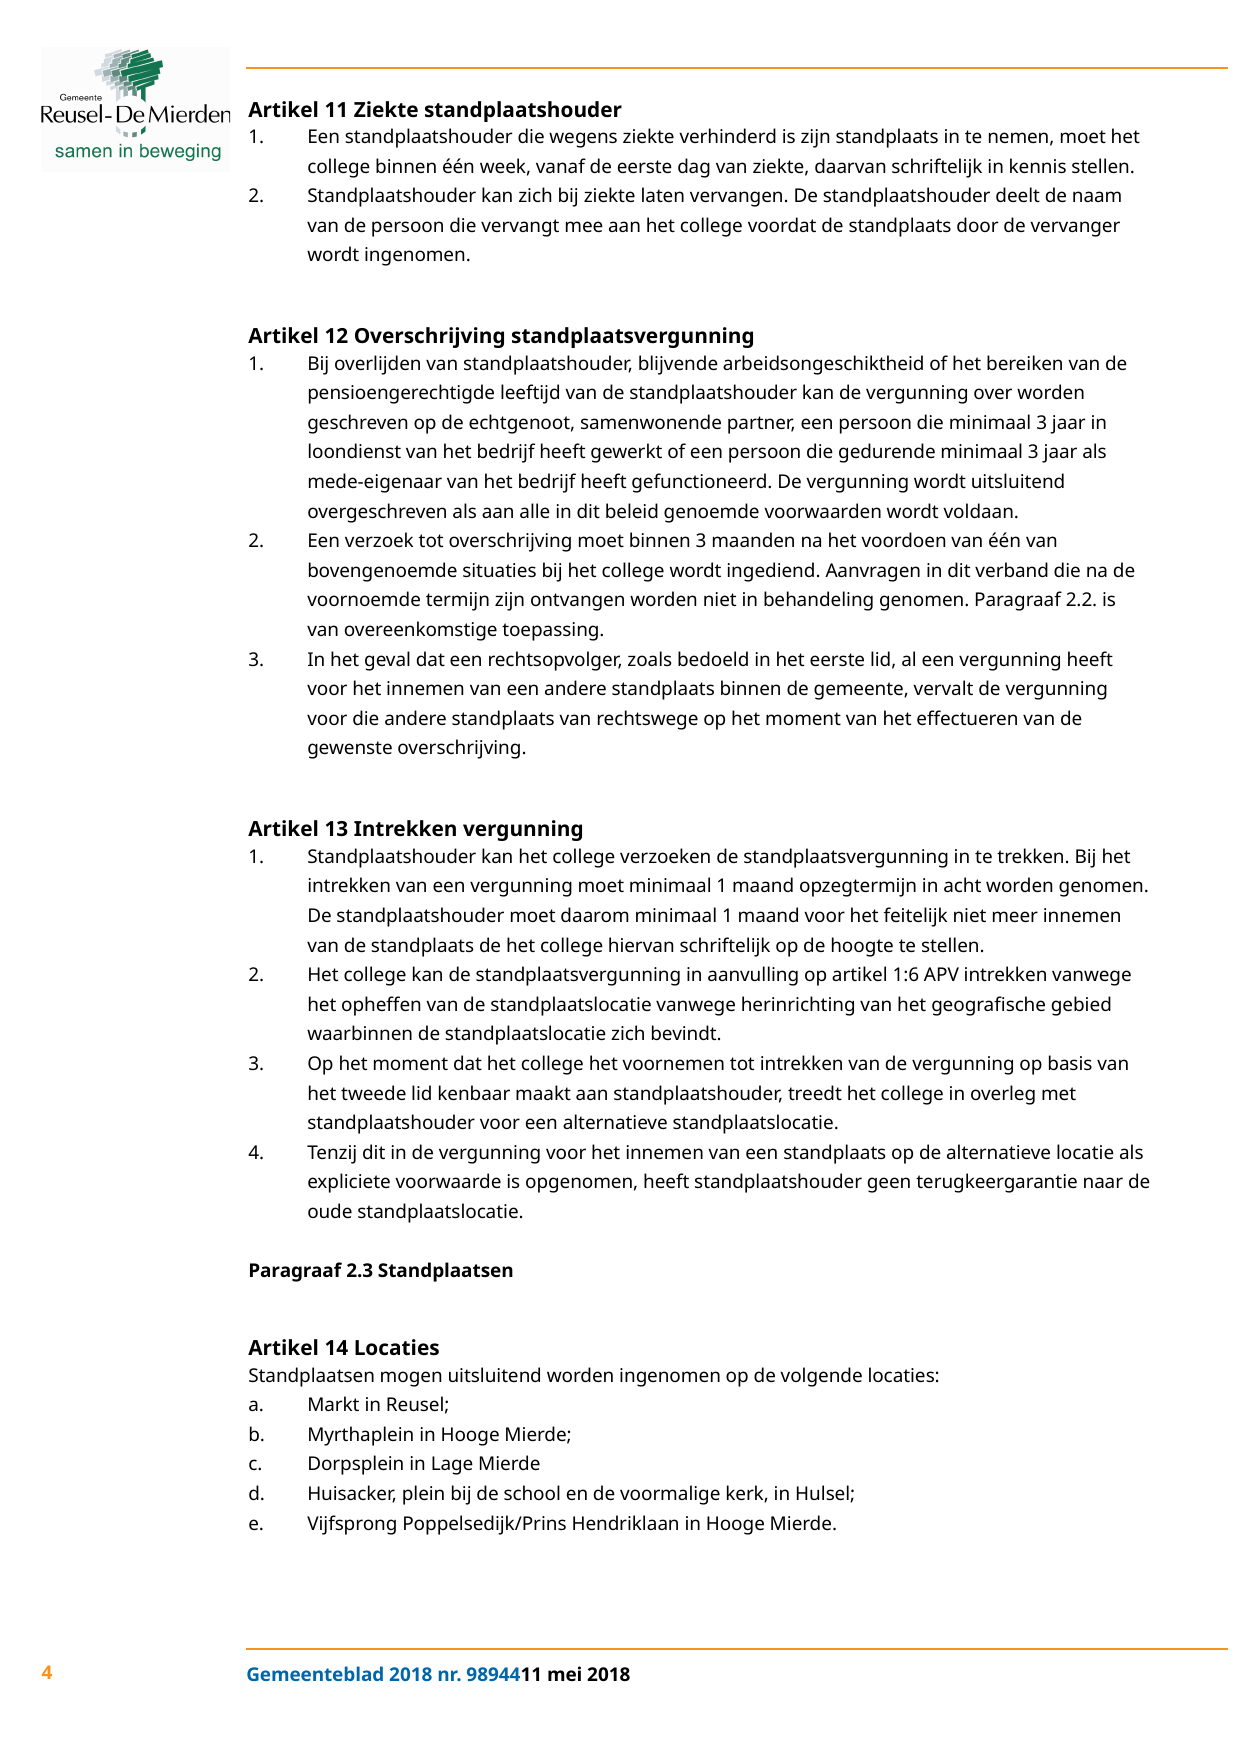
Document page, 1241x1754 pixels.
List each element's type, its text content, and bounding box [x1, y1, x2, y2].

picture [41, 47, 231, 172]
text Artikel 11 Ziekte standplaatshouder [248, 95, 1152, 123]
text Artikel 12 Overschrijving standplaatsvergunning [248, 322, 1152, 350]
list Dorpsplein in Lage Mierde [248, 1451, 1152, 1476]
list Het college kan de standplaatsvergunning in aanvulling op artikel 1:6 APV intrekken vanwege het opheffen van de standplaatslocatie vanwege herinrichting van het geografische gebied waarbinnen de standplaatslocatie zich bevindt. [248, 961, 1152, 1046]
list Een standplaatshouder die wegens ziekte verhinderd is zijn standplaats in te nemen, moet het college binnen één week, vanaf de eerste dag van ziekte, daarvan schriftelijk in kennis stellen. [248, 123, 1152, 178]
text Artikel 14 Locaties [248, 1333, 1152, 1362]
list Myrthaplein in Hooge Mierde; [248, 1421, 1152, 1447]
list Vijfsprong Poppelsedijk/Prins Hendriklaan in Hooge Mierde. [248, 1510, 1152, 1535]
list Huisacker, plein bij de school en de voormalige kerk, in Hulsel; [248, 1480, 1152, 1506]
list Op het moment dat het college het voornemen tot intrekken van de vergunning op basis van het tweede lid kenbaar maakt aan standplaatshouder, treedt het college in overleg met standplaatshouder voor een alternatieve standplaatslocatie. [248, 1050, 1152, 1135]
text Artikel 13 Intrekken vergunning [248, 814, 1152, 843]
text Standplaatsen mogen uitsluitend worden ingenomen op de volgende locaties: [248, 1362, 1152, 1387]
list Bij overlijden van standplaatshouder, blijvende arbeidsongeschiktheid of het bereiken van de pensioengerechtigde leeftijd van de standplaatshouder kan de vergunning over worden geschreven op de echtgenoot, samenwonende partner, een persoon die minimaal 3 jaar in loondienst van het bedrijf heeft gewerkt of een persoon die gedurende minimaal 3 jaar als mede-eigenaar van het bedrijf heeft gefunctioneerd. De vergunning wordt uitsluitend overgeschreven als aan alle in dit beleid genoemde voorwaarden wordt voldaan. [248, 350, 1152, 524]
list Tenzij dit in de vergunning voor het innemen van een standplaats op de alternatieve locatie als expliciete voorwaarde is opgenomen, heeft standplaatshouder geen terugkeergarantie naar de oude standplaatslocatie. [248, 1139, 1152, 1224]
text Paragraaf 2.3 Standplaatsen [248, 1257, 1152, 1283]
list Standplaatshouder kan zich bij ziekte laten vervangen. De standplaatshouder deelt de naam van de persoon die vervangt mee aan het college voordat de standplaats door de vervanger wordt ingenomen. [248, 182, 1152, 267]
list In het geval dat een rechtsopvolger, zoals bedoeld in het eerste lid, al een vergunning heeft voor het innemen van een andere standplaats binnen de gemeente, vervalt de vergunning voor die andere standplaats van rechtswege op het moment van het effectueren van de gewenste overschrijving. [248, 646, 1152, 760]
list Een verzoek tot overschrijving moet binnen 3 maanden na het voordoen van één van bovengenoemde situaties bij het college wordt ingediend. Aanvragen in dit verband die na de voornoemde termijn zijn ontvangen worden niet in behandeling genomen. Paragraaf 2.2. is van overeenkomstige toepassing. [248, 527, 1152, 642]
list Markt in Reusel; [248, 1391, 1152, 1417]
list Standplaatshouder kan het college verzoeken de standplaatsvergunning in te trekken. Bij het intrekken van een vergunning moet minimaal 1 maand opzegtermijn in acht worden genomen. De standplaatshouder moet daarom minimaal 1 maand voor het feitelijk niet meer innemen van de standplaats de het college hiervan schriftelijk op de hoogte te stellen. [248, 843, 1152, 957]
